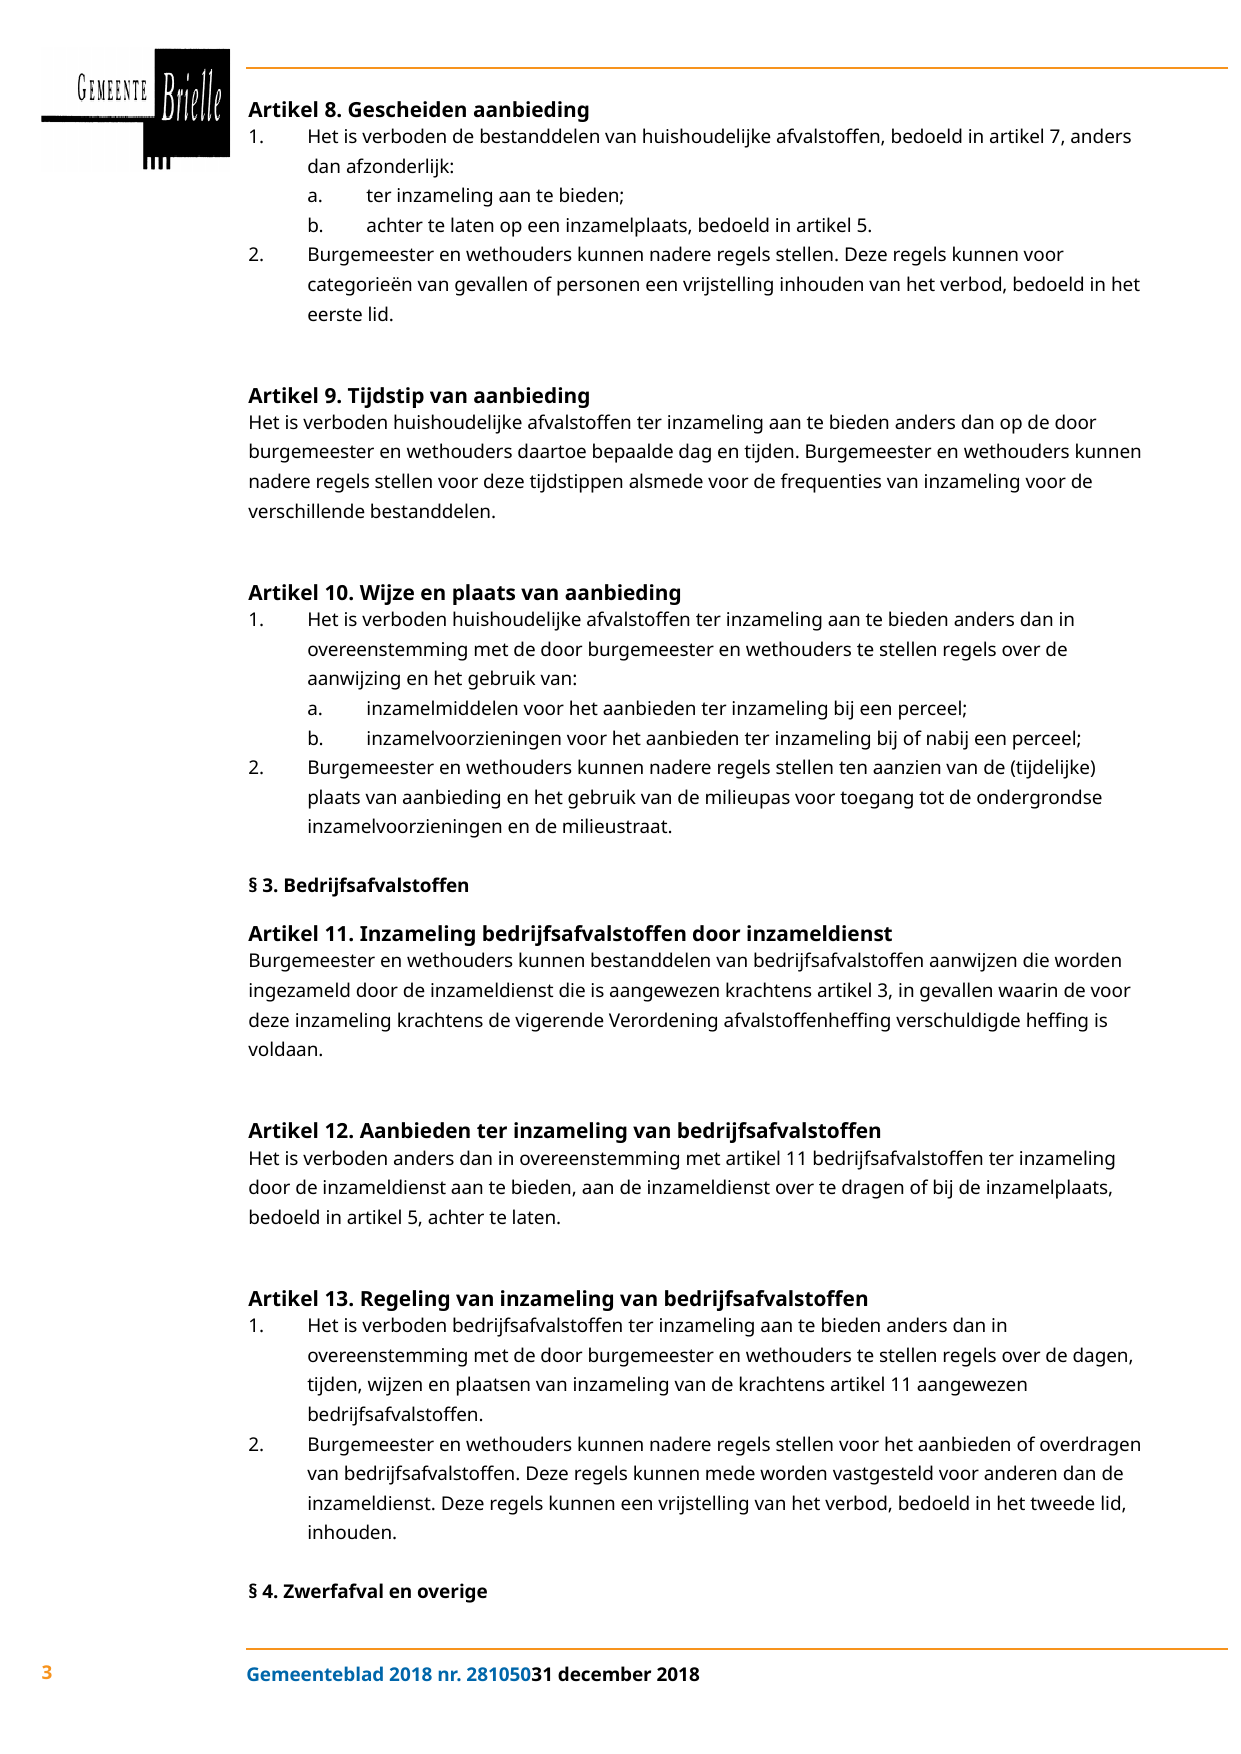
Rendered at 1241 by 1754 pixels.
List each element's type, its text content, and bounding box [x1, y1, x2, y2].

picture [41, 47, 231, 172]
text Het is verboden anders dan in overeenstemming met artikel 11 bedrijfsafvalstoffen ter inzameling door de inzameldienst aan te bieden, aan de inzameldienst over te dragen of bij de inzamelplaats, bedoeld in artikel 5, achter te laten. [248, 1145, 1152, 1230]
text Artikel 8. Gescheiden aanbieding [248, 95, 1152, 123]
text § 4. Zwerfafval en overige [248, 1579, 1152, 1604]
list inzamelmiddelen voor het aanbieden ter inzameling bij een perceel; [307, 695, 1152, 721]
text Het is verboden huishoudelijke afvalstoffen ter inzameling aan te bieden anders dan op de door burgemeester en wethouders daartoe bepaalde dag en tijden. Burgemeester en wethouders kunnen nadere regels stellen voor deze tijdstippen alsmede voor de frequenties van inzameling voor de verschillende bestanddelen. [248, 409, 1152, 524]
list Het is verboden huishoudelijke afvalstoffen ter inzameling aan te bieden anders dan in overeenstemming met de door burgemeester en wethouders te stellen regels over de aanwijzing en het gebruik van: [248, 606, 1152, 691]
list achter te laten op een inzamelplaats, bedoeld in artikel 5. [307, 212, 1152, 238]
list Het is verboden de bestanddelen van huishoudelijke afvalstoffen, bedoeld in artikel 7, anders dan afzonderlijk: [248, 123, 1152, 178]
list Burgemeester en wethouders kunnen nadere regels stellen voor het aanbieden of overdragen van bedrijfsafvalstoffen. Deze regels kunnen mede worden vastgesteld voor anderen dan de inzameldienst. Deze regels kunnen een vrijstelling van het verbod, bedoeld in het tweede lid, inhouden. [248, 1431, 1152, 1545]
list Het is verboden bedrijfsafvalstoffen ter inzameling aan te bieden anders dan in overeenstemming met de door burgemeester en wethouders te stellen regels over de dagen, tijden, wijzen en plaatsen van inzameling van de krachtens artikel 11 aangewezen bedrijfsafvalstoffen. [248, 1312, 1152, 1427]
text Artikel 11. Inzameling bedrijfsafvalstoffen door inzameldienst [248, 919, 1152, 948]
text Burgemeester en wethouders kunnen bestanddelen van bedrijfsafvalstoffen aanwijzen die worden ingezameld door de inzameldienst die is aangewezen krachtens artikel 3, in gevallen waarin de voor deze inzameling krachtens de vigerende Verordening afvalstoffenheffing verschuldigde heffing is voldaan. [248, 948, 1152, 1062]
list Burgemeester en wethouders kunnen nadere regels stellen ten aanzien van de (tijdelijke) plaats van aanbieding en het gebruik van de milieupas voor toegang tot de ondergrondse inzamelvoorzieningen en de milieustraat. [248, 754, 1152, 839]
list Burgemeester en wethouders kunnen nadere regels stellen. Deze regels kunnen voor categorieën van gevallen of personen een vrijstelling inhouden van het verbod, bedoeld in het eerste lid. [248, 242, 1152, 326]
list ter inzameling aan te bieden; [307, 182, 1152, 208]
text Artikel 13. Regeling van inzameling van bedrijfsafvalstoffen [248, 1284, 1152, 1312]
list inzamelvoorzieningen voor het aanbieden ter inzameling bij of nabij een perceel; [307, 725, 1152, 750]
text Artikel 12. Aanbieden ter inzameling van bedrijfsafvalstoffen [248, 1116, 1152, 1145]
text Artikel 9. Tijdstip van aanbieding [248, 381, 1152, 409]
text Artikel 10. Wijze en plaats van aanbieding [248, 578, 1152, 606]
text § 3. Bedrijfsafvalstoffen [248, 873, 1152, 898]
